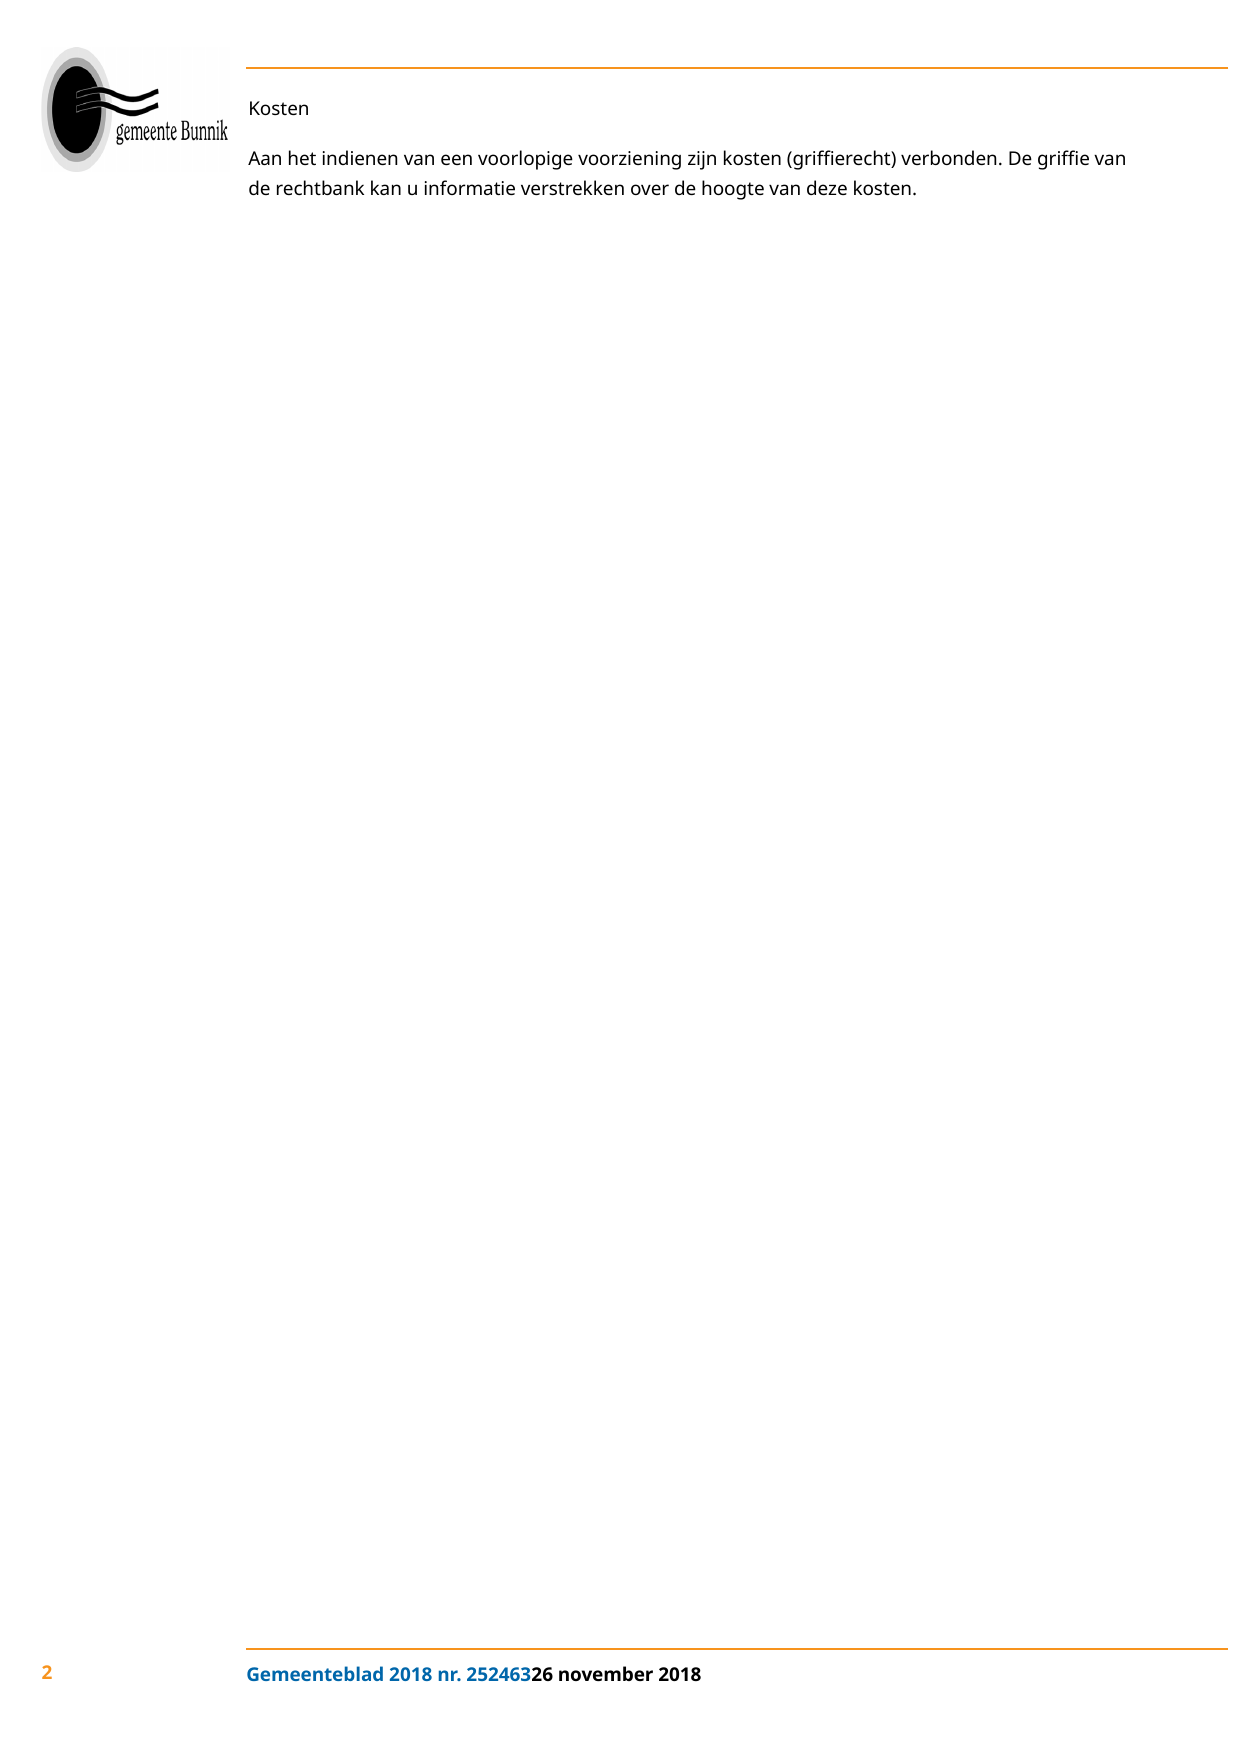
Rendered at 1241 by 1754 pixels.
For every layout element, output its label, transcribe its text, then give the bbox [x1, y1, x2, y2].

text Kosten [248, 95, 1152, 121]
picture [41, 47, 231, 172]
text Aan het indienen van een voorlopige voorziening zijn kosten (griffierecht) verbonden. De griffie van de rechtbank kan u informatie verstrekken over de hoogte van deze kosten. [248, 145, 1152, 201]
